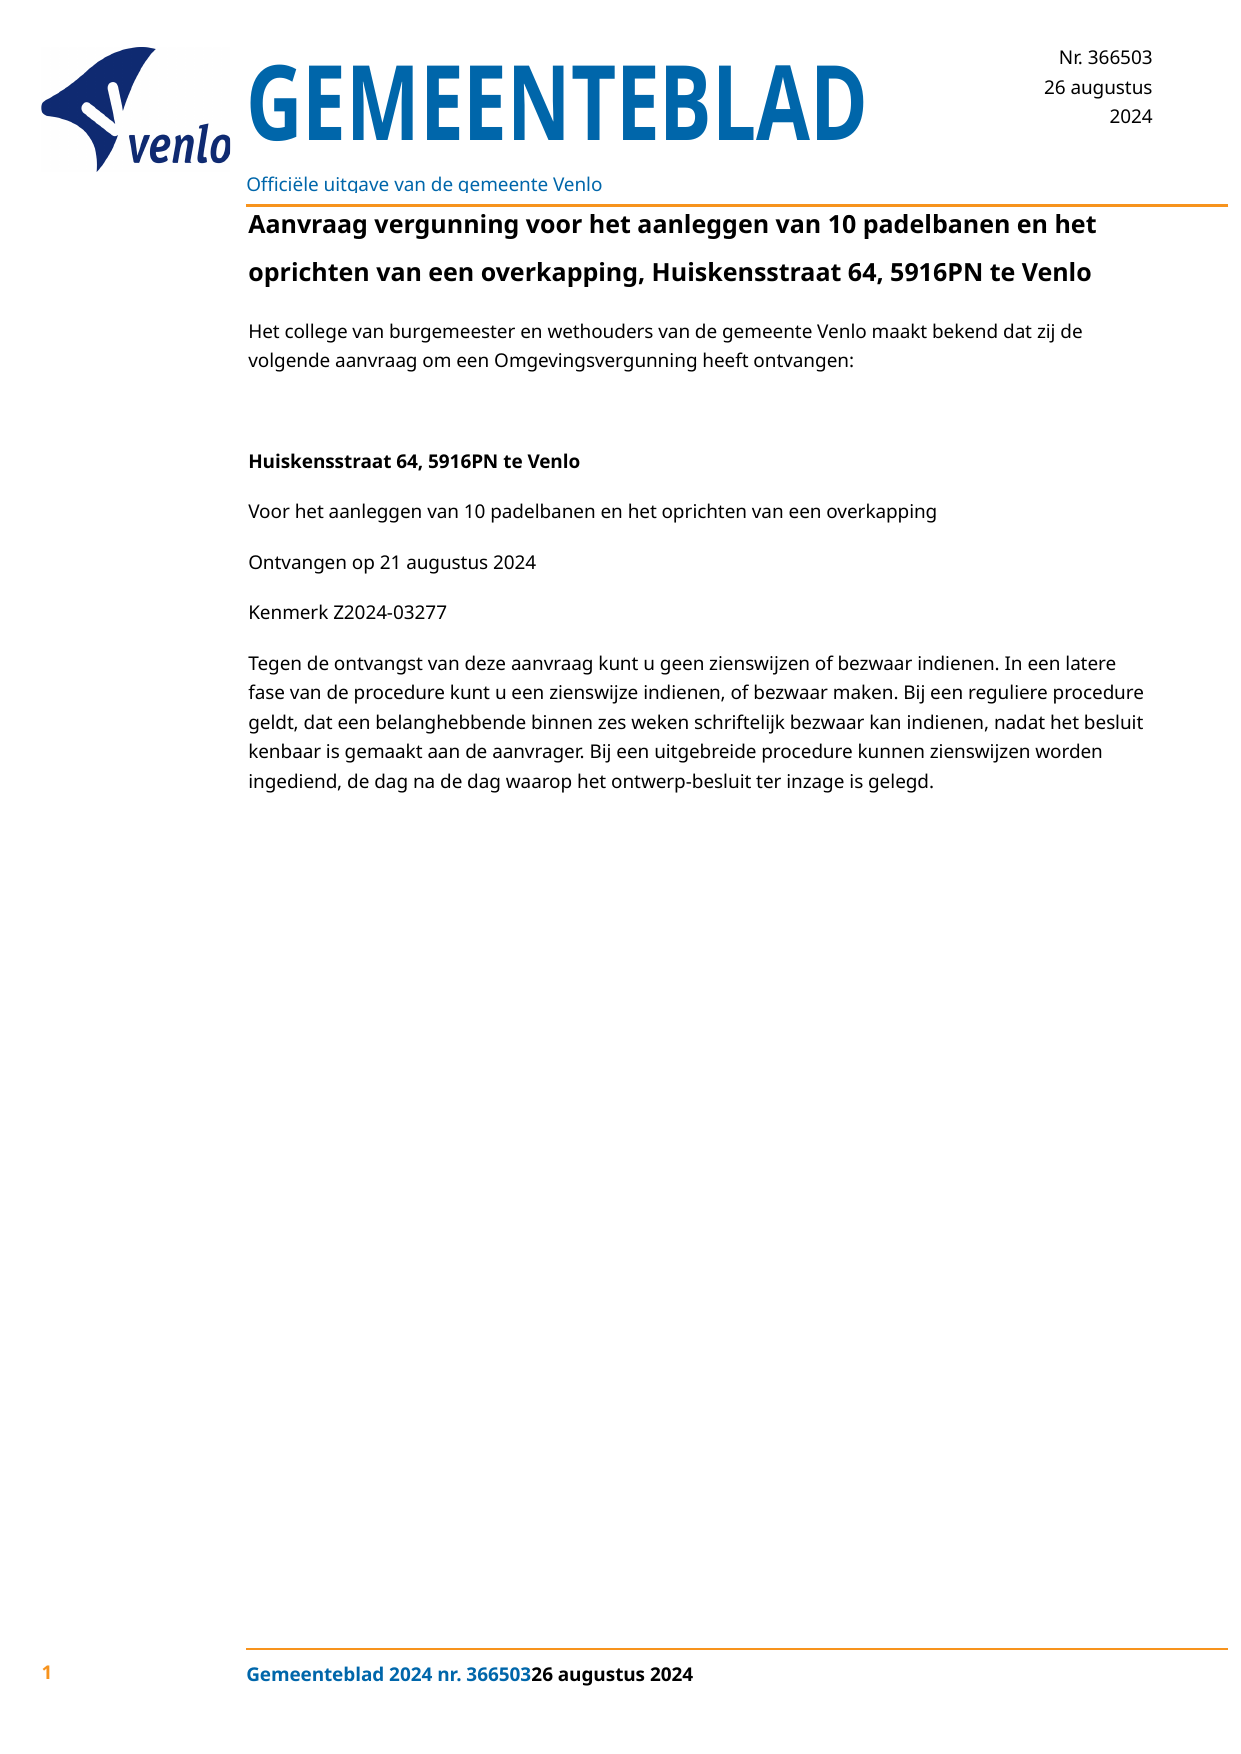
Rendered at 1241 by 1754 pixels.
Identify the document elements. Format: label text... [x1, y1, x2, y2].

text Voor het aanleggen van 10 padelbanen en het oprichten van een overkapping [248, 499, 1152, 524]
text Kenmerk Z2024-03277 [248, 599, 1152, 625]
text Huiskensstraat 64, 5916PN te Venlo [248, 448, 1152, 474]
picture [41, 47, 231, 172]
text Ontvangen op 21 augustus 2024 [248, 549, 1152, 575]
text Tegen de ontvangst van deze aanvraag kunt u geen zienswijzen of bezwaar indienen. In een latere fase van de procedure kunt u een zienswijze indienen, of bezwaar maken. Bij een reguliere procedure geldt, dat een belanghebbende binnen zes weken schriftelijk bezwaar kan indienen, nadat het besluit kenbaar is gemaakt aan de aanvrager. Bij een uitgebreide procedure kunnen zienswijzen worden ingediend, de dag na de dag waarop het ontwerp-besluit ter inzage is gelegd. [248, 650, 1152, 794]
text Het college van burgemeester en wethouders van de gemeente Venlo maakt bekend dat zij de volgende aanvraag om een Omgevingsvergunning heeft ontvangen: [248, 318, 1152, 373]
text Aanvraag vergunning voor het aanleggen van 10 padelbanen en het oprichten van een overkapping, Huiskensstraat 64, 5916PN te Venlo [248, 207, 1152, 288]
